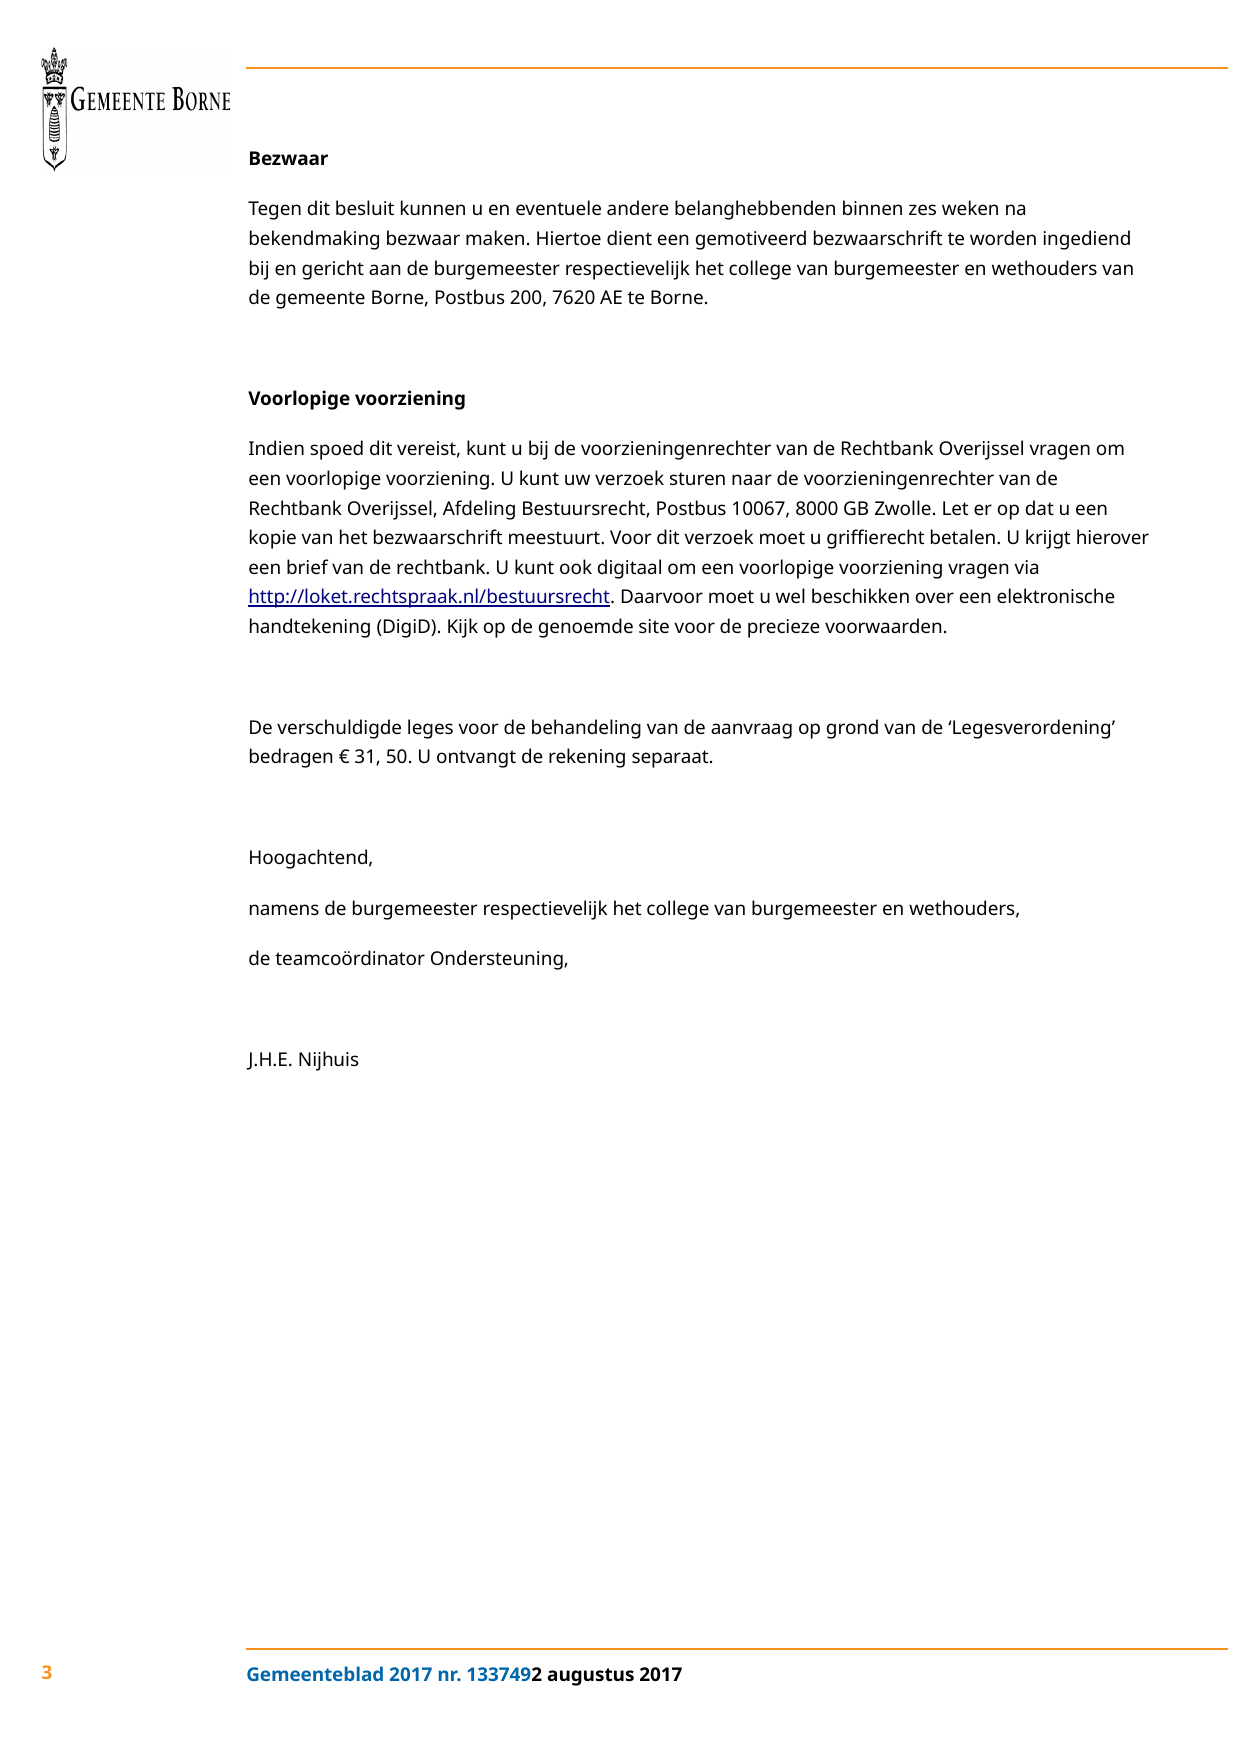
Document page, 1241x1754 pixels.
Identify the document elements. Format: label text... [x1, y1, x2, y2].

text De verschuldigde leges voor de behandeling van de aanvraag op grond van de ‘Legesverordening’ bedragen € 31, 50. U ontvangt de rekening separaat. [248, 714, 1152, 769]
text namens de burgemeester respectievelijk het college van burgemeester en wethouders, [248, 895, 1152, 921]
text J.H.E. Nijhuis [248, 1046, 1152, 1072]
picture [41, 47, 231, 172]
text Tegen dit besluit kunnen u en eventuele andere belanghebbenden binnen zes weken na bekendmaking bezwaar maken. Hiertoe dient een gemotiveerd bezwaarschrift te worden ingediend bij en gericht aan de burgemeester respectievelijk het college van burgemeester en wethouders van de gemeente Borne, Postbus 200, 7620 AE te Borne. [248, 196, 1152, 310]
text Indien spoed dit vereist, kunt u bij de voorzieningenrechter van de Rechtbank Overijssel vragen om een voorlopige voorziening. U kunt uw verzoek sturen naar de voorzieningenrechter van de Rechtbank Overijssel, Afdeling Bestuursrecht, Postbus 10067, 8000 GB Zwolle. Let er op dat u een kopie van het bezwaarschrift meestuurt. Voor dit verzoek moet u griffierecht betalen. U krijgt hierover een brief van de rechtbank. U kunt ook digitaal om een voorlopige voorziening vragen via http://loket.rechtspraak.nl/bestuursrecht. Daarvoor moet u wel beschikken over een elektronische handtekening (DigiD). Kijk op de genoemde site voor de precieze voorwaarden. [248, 436, 1152, 639]
text Voorlopige voorziening [248, 385, 1152, 411]
text de teamcoördinator Ondersteuning, [248, 945, 1152, 971]
text Bezwaar [248, 145, 1152, 171]
text Hoogachtend, [248, 844, 1152, 870]
